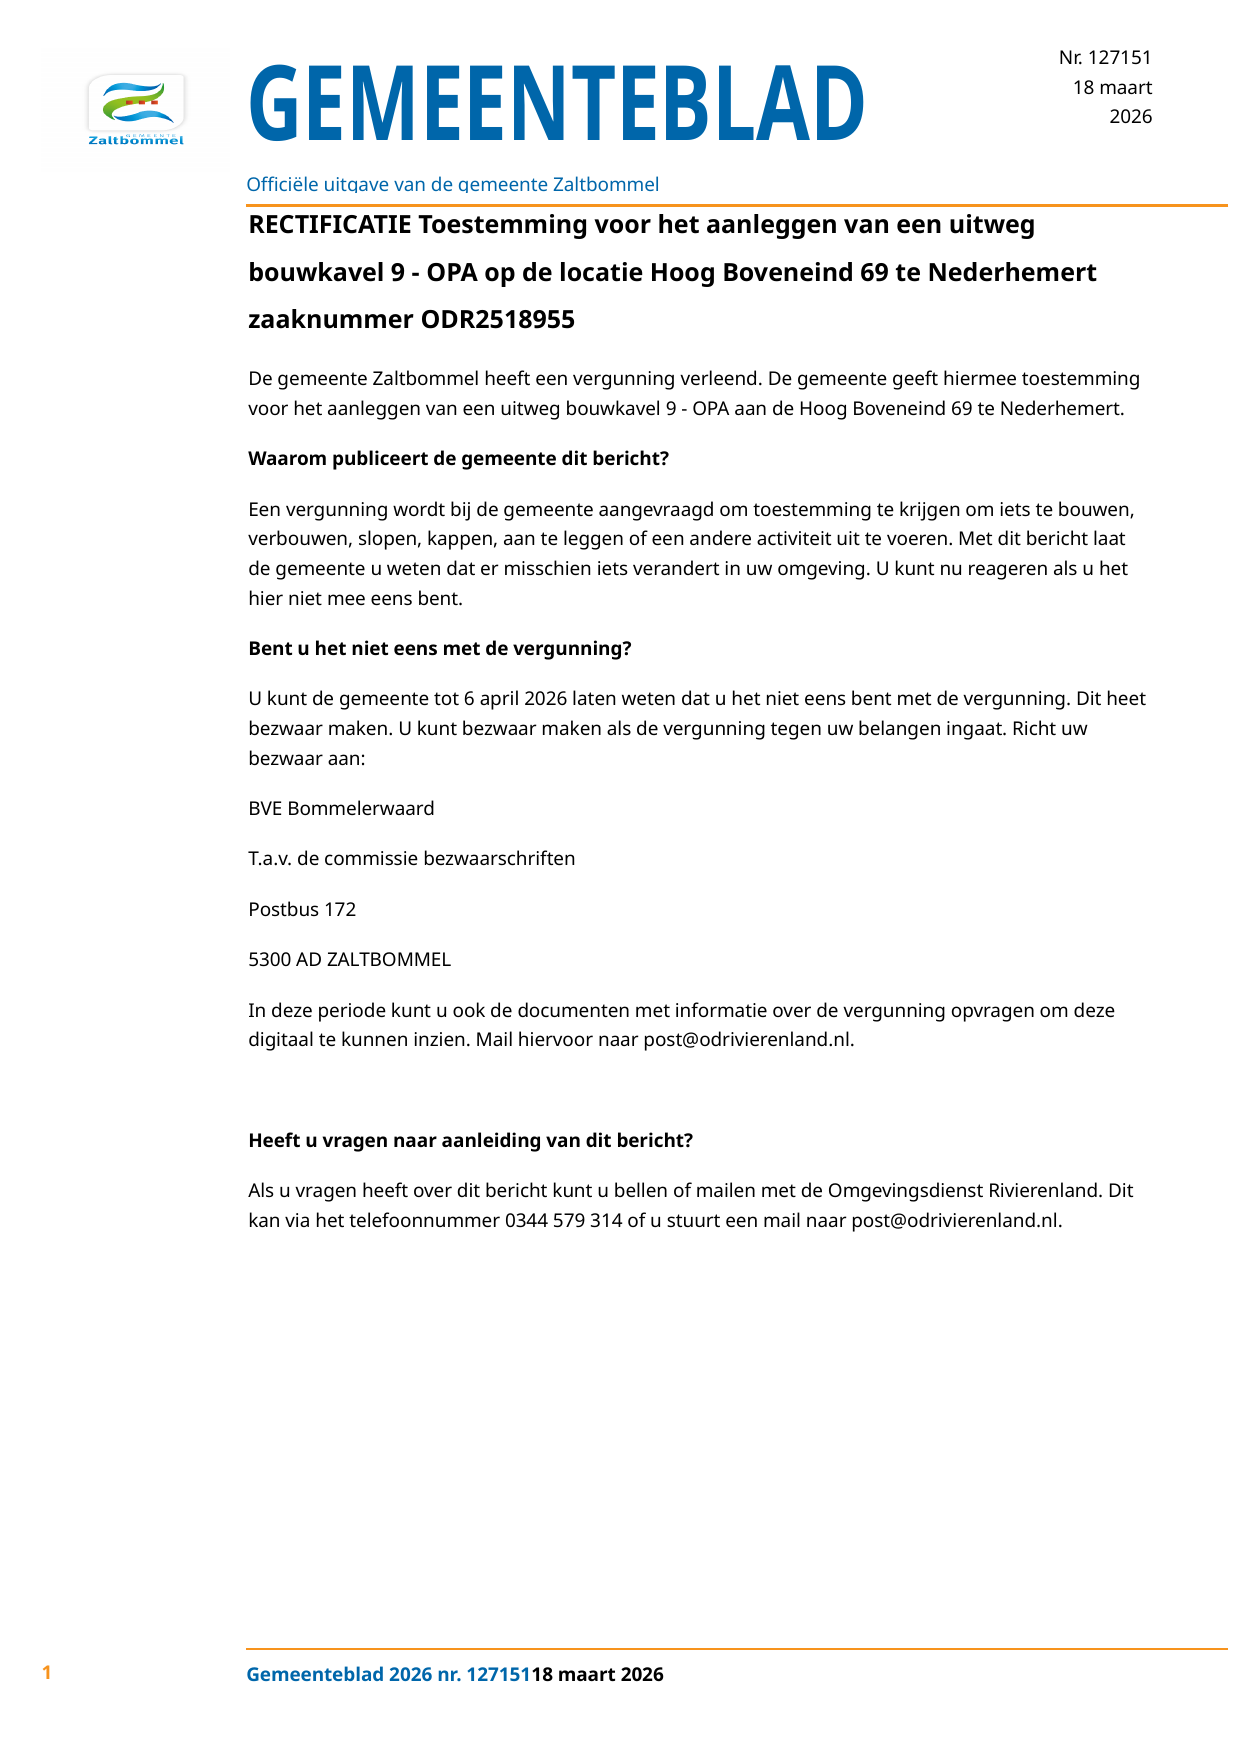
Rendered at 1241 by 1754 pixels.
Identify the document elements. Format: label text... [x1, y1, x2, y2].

text Als u vragen heeft over dit bericht kunt u bellen of mailen met de Omgevingsdienst Rivierenland. Dit kan via het telefoonnummer 0344 579 314 of u stuurt een mail naar post@odrivierenland.nl. [248, 1178, 1152, 1233]
text Bent u het niet eens met de vergunning? [248, 635, 1152, 661]
text T.a.v. de commissie bezwaarschriften [248, 846, 1152, 871]
text Heeft u vragen naar aanleiding van dit bericht? [248, 1127, 1152, 1153]
text De gemeente Zaltbommel heeft een vergunning verleend. De gemeente geeft hiermee toestemming voor het aanleggen van een uitweg bouwkavel 9 - OPA aan de Hoog Boveneind 69 te Nederhemert. [248, 366, 1152, 421]
text Waarom publiceert de gemeente dit bericht? [248, 446, 1152, 471]
text RECTIFICATIE Toestemming voor het aanleggen van een uitweg bouwkavel 9 - OPA op de locatie Hoog Boveneind 69 te Nederhemert zaaknummer ODR2518955 [248, 207, 1152, 336]
text In deze periode kunt u ook de documenten met informatie over de vergunning opvragen om deze digitaal te kunnen inzien. Mail hiervoor naar post@odrivierenland.nl. [248, 997, 1152, 1052]
text 5300 AD ZALTBOMMEL [248, 946, 1152, 972]
text BVE Bommelerwaard [248, 795, 1152, 821]
text Een vergunning wordt bij de gemeente aangevraagd om toestemming te krijgen om iets te bouwen, verbouwen, slopen, kappen, aan te leggen of een andere activiteit uit te voeren. Met dit bericht laat de gemeente u weten dat er misschien iets verandert in uw omgeving. U kunt nu reageren als u het hier niet mee eens bent. [248, 496, 1152, 610]
text U kunt de gemeente tot 6 april 2026 laten weten dat u het niet eens bent met de vergunning. Dit heet bezwaar maken. U kunt bezwaar maken als de vergunning tegen uw belangen ingaat. Richt uw bezwaar aan: [248, 686, 1152, 770]
picture [41, 47, 231, 172]
text Postbus 172 [248, 896, 1152, 922]
